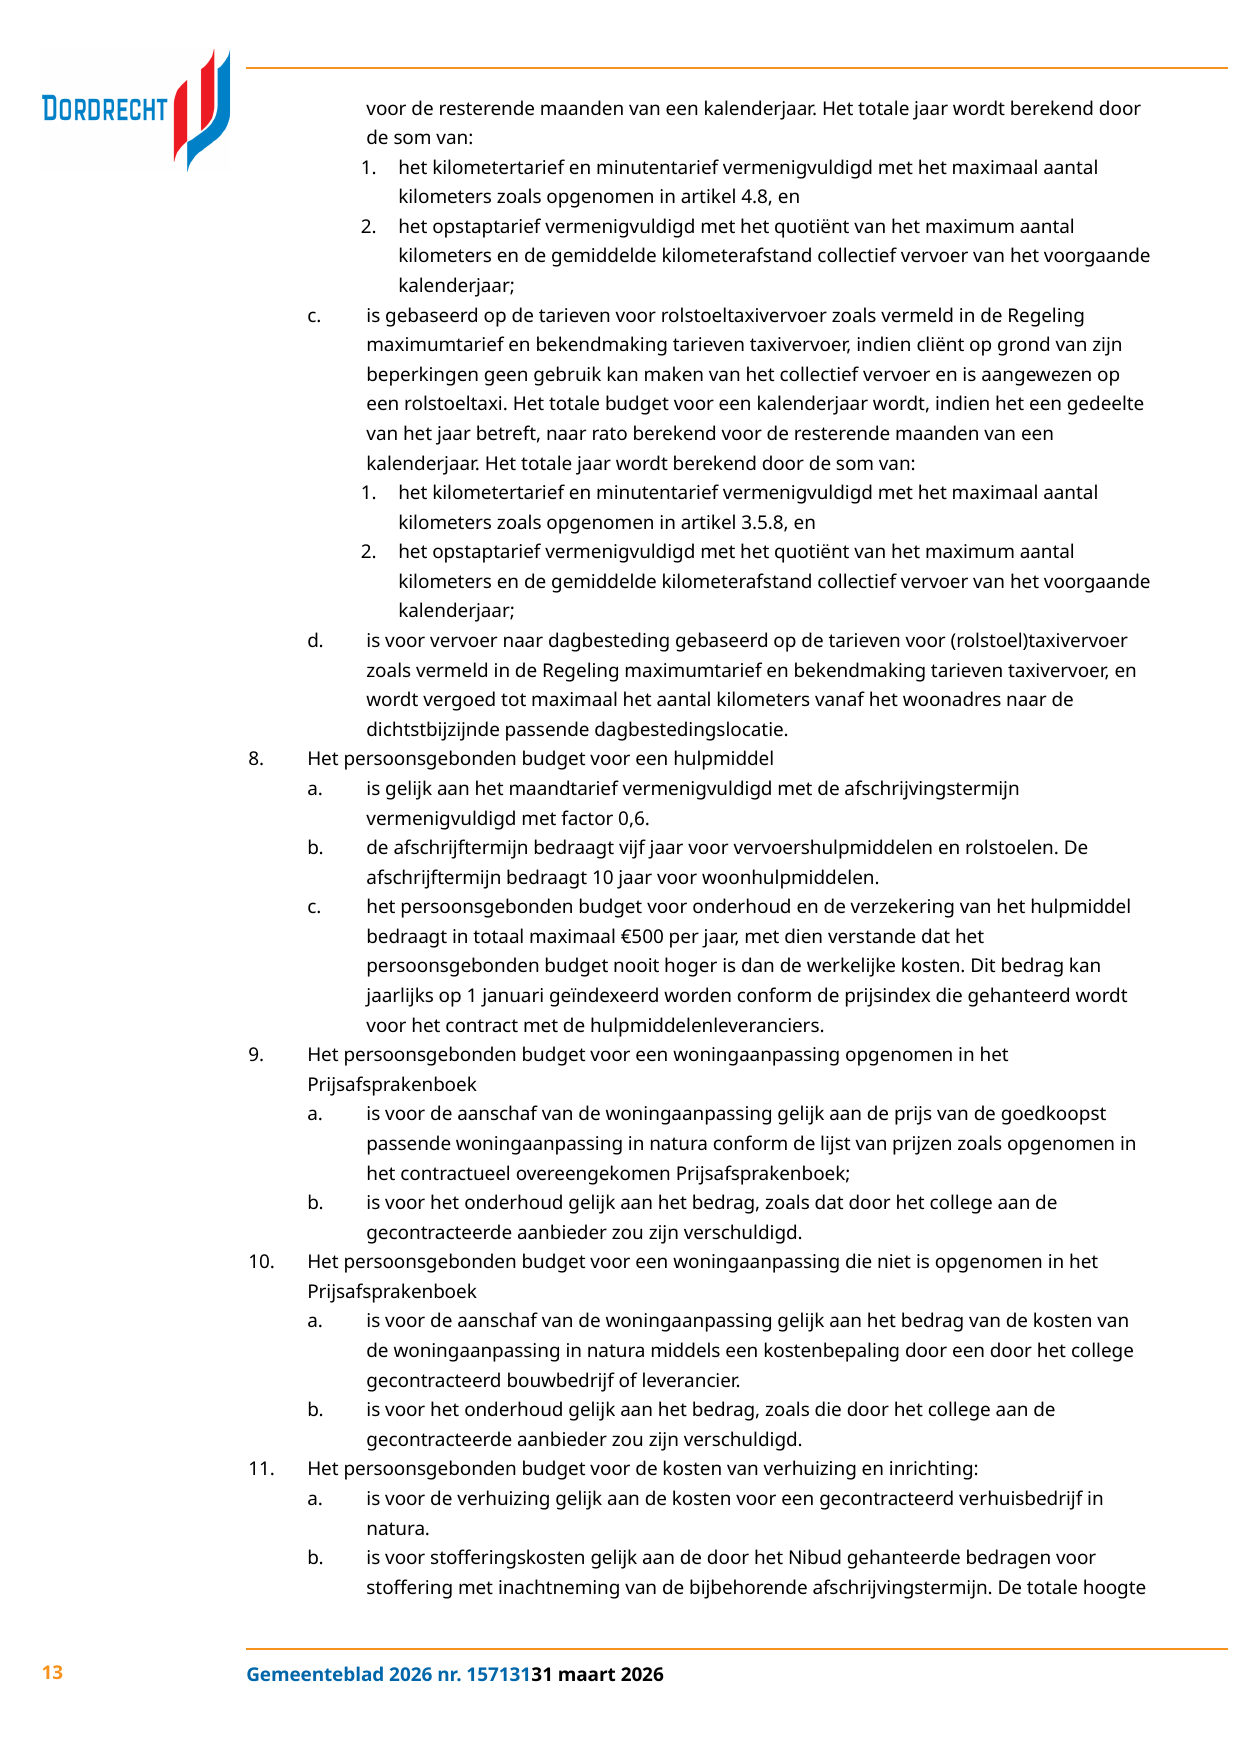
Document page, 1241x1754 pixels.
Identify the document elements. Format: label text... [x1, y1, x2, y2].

list is voor vervoer naar dagbesteding gebaseerd op de tarieven voor (rolstoel)taxivervoer zoals vermeld in de Regeling maximumtarief en bekendmaking tarieven taxivervoer, en wordt vergoed tot maximaal het aantal kilometers vanaf het woonadres naar de dichtstbijzijnde passende dagbestedingslocatie. [307, 627, 1152, 742]
list het kilometertarief en minutentarief vermenigvuldigd met het maximaal aantal kilometers zoals opgenomen in artikel 3.5.8, en [361, 479, 1152, 535]
list is voor de aanschaf van de woningaanpassing gelijk aan het bedrag van de kosten van de woningaanpassing in natura middels een kostenbepaling door een door het college gecontracteerd bouwbedrijf of leverancier. [307, 1308, 1152, 1393]
list het persoonsgebonden budget voor onderhoud en de verzekering van het hulpmiddel bedraagt in totaal maximaal €500 per jaar, met dien verstande dat het persoonsgebonden budget nooit hoger is dan de werkelijke kosten. Dit bedrag kan jaarlijks op 1 januari geïndexeerd worden conform de prijsindex die gehanteerd wordt voor het contract met de hulpmiddelenleveranciers. [307, 893, 1152, 1038]
list is voor stofferingskosten gelijk aan de door het Nibud gehanteerde bedragen voor stoffering met inachtneming van de bijbehorende afschrijvingstermijn. De totale hoogte [307, 1544, 1152, 1600]
list Het persoonsgebonden budget voor een hulpmiddel [248, 746, 1152, 771]
picture [41, 47, 231, 172]
list het opstaptarief vermenigvuldigd met het quotiënt van het maximum aantal kilometers en de gemiddelde kilometerafstand collectief vervoer van het voorgaande kalenderjaar; [361, 213, 1152, 298]
list is voor de verhuizing gelijk aan de kosten voor een gecontracteerd verhuisbedrijf in natura. [307, 1485, 1152, 1541]
list het kilometertarief en minutentarief vermenigvuldigd met het maximaal aantal kilometers zoals opgenomen in artikel 4.8, en [361, 154, 1152, 209]
list Het persoonsgebonden budget voor een woningaanpassing opgenomen in het Prijsafsprakenboek [248, 1041, 1152, 1097]
list voor de resterende maanden van een kalenderjaar. Het totale jaar wordt berekend door de som van: [307, 95, 1152, 150]
list de afschrijftermijn bedraagt vijf jaar voor vervoershulpmiddelen en rolstoelen. De afschrijftermijn bedraagt 10 jaar voor woonhulpmiddelen. [307, 834, 1152, 890]
list is gelijk aan het maandtarief vermenigvuldigd met de afschrijvingstermijn vermenigvuldigd met factor 0,6. [307, 775, 1152, 831]
list Het persoonsgebonden budget voor een woningaanpassing die niet is opgenomen in het Prijsafsprakenboek [248, 1248, 1152, 1304]
list het opstaptarief vermenigvuldigd met het quotiënt van het maximum aantal kilometers en de gemiddelde kilometerafstand collectief vervoer van het voorgaande kalenderjaar; [361, 538, 1152, 623]
list is gebaseerd op de tarieven voor rolstoeltaxivervoer zoals vermeld in de Regeling maximumtarief en bekendmaking tarieven taxivervoer, indien cliënt op grond van zijn beperkingen geen gebruik kan maken van het collectief vervoer en is aangewezen op een rolstoeltaxi. Het totale budget voor een kalenderjaar wordt, indien het een gedeelte van het jaar betreft, naar rato berekend voor de resterende maanden van een kalenderjaar. Het totale jaar wordt berekend door de som van: [307, 302, 1152, 476]
list is voor de aanschaf van de woningaanpassing gelijk aan de prijs van de goedkoopst passende woningaanpassing in natura conform de lijst van prijzen zoals opgenomen in het contractueel overeengekomen Prijsafsprakenboek; [307, 1101, 1152, 1186]
list Het persoonsgebonden budget voor de kosten van verhuizing en inrichting: [248, 1456, 1152, 1481]
list is voor het onderhoud gelijk aan het bedrag, zoals die door het college aan de gecontracteerde aanbieder zou zijn verschuldigd. [307, 1396, 1152, 1452]
list is voor het onderhoud gelijk aan het bedrag, zoals dat door het college aan de gecontracteerde aanbieder zou zijn verschuldigd. [307, 1189, 1152, 1245]
